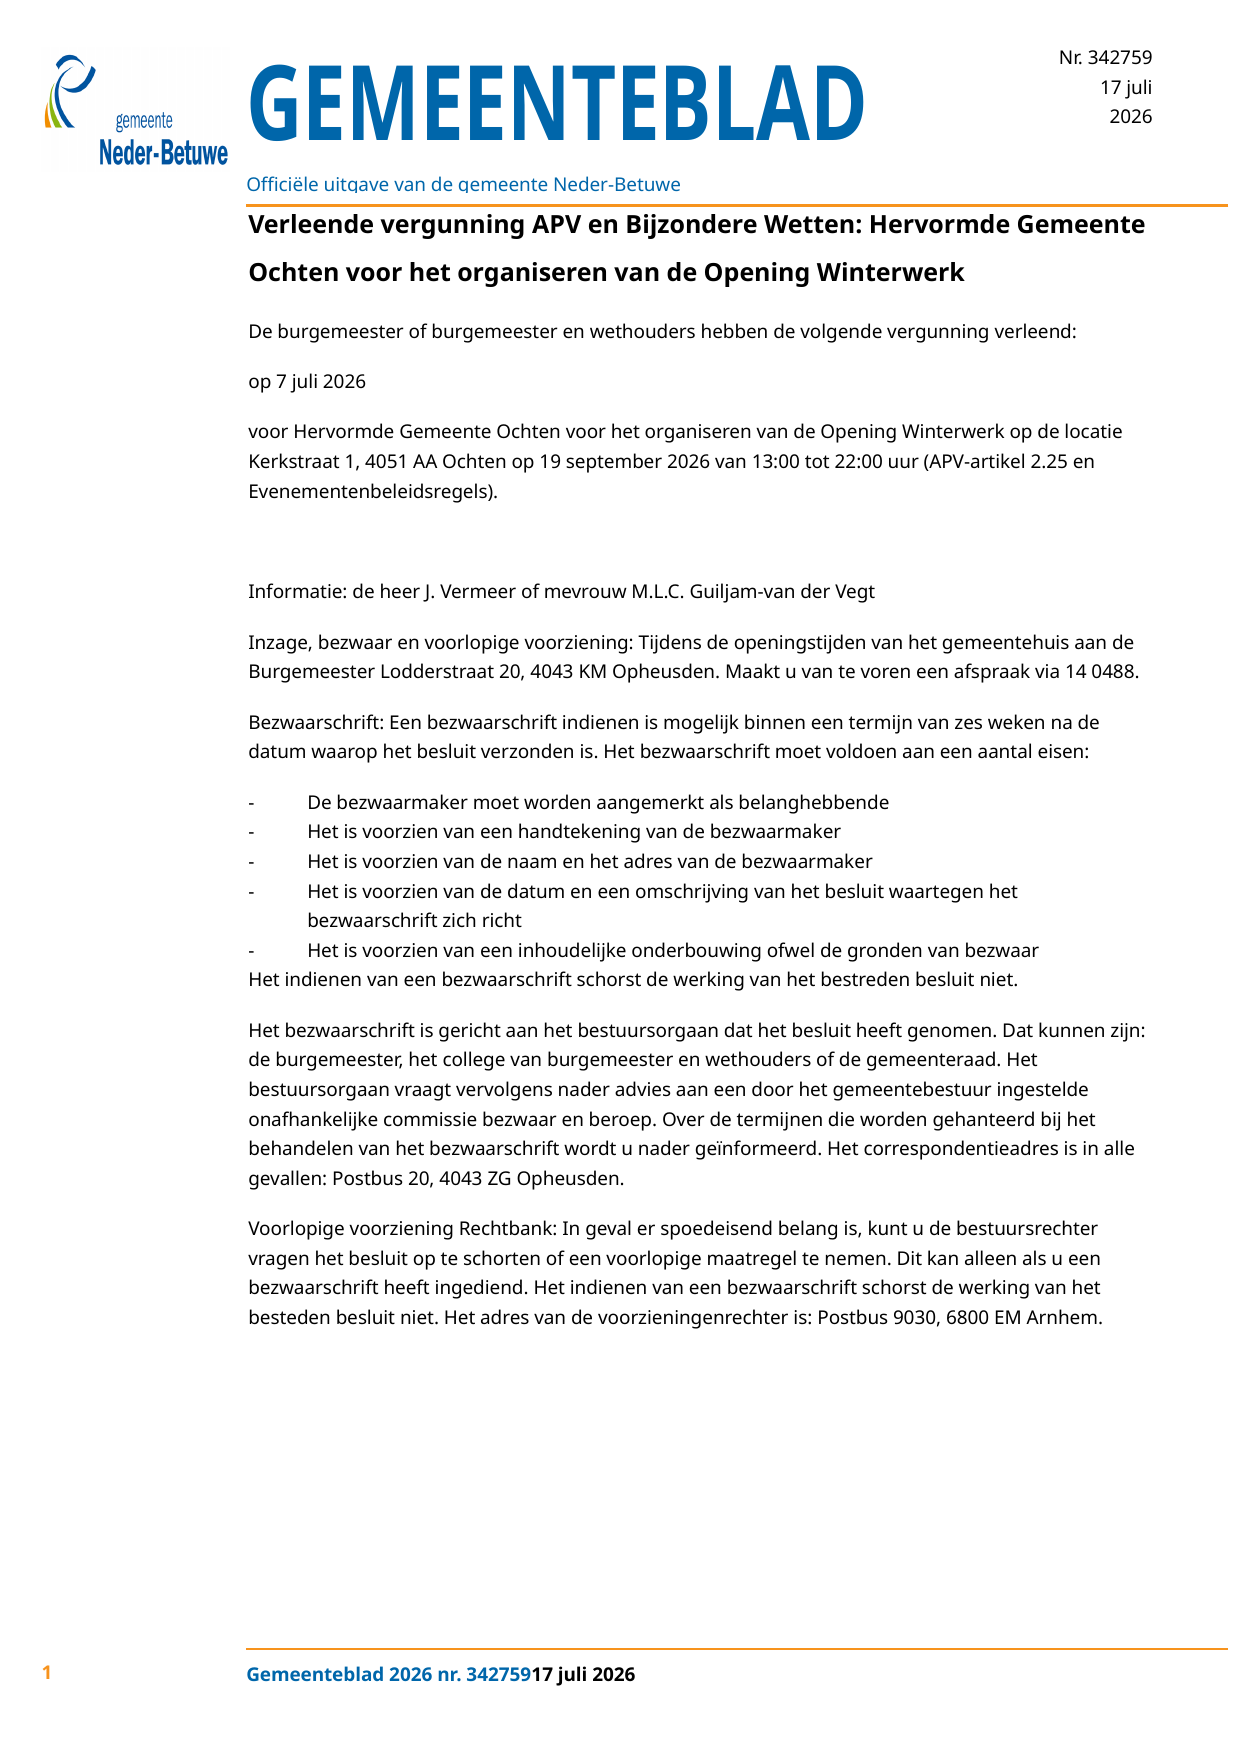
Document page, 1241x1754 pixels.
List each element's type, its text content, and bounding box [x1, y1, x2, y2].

text voor Hervormde Gemeente Ochten voor het organiseren van de Opening Winterwerk op de locatie Kerkstraat 1, 4051 AA Ochten op 19 september 2026 van 13:00 tot 22:00 uur (APV-artikel 2.25 en Evenementenbeleidsregels). [248, 419, 1152, 504]
picture [41, 47, 231, 172]
text De burgemeester of burgemeester en wethouders hebben de volgende vergunning verleend: [248, 318, 1152, 344]
text Inzage, bezwaar en voorlopige voorziening: Tijdens de openingstijden van het gemeentehuis aan de Burgemeester Lodderstraat 20, 4043 KM Opheusden. Maakt u van te voren een afspraak via 14 0488. [248, 629, 1152, 684]
list Het is voorzien van de naam en het adres van de bezwaarmaker [248, 848, 1152, 874]
text Voorlopige voorziening Rechtbank: In geval er spoedeisend belang is, kunt u de bestuursrechter vragen het besluit op te schorten of een voorlopige maatregel te nemen. Dit kan alleen als u een bezwaarschrift heeft ingediend. Het indienen van een bezwaarschrift schorst de werking van het besteden besluit niet. Het adres van de voorzieningenrechter is: Postbus 9030, 6800 EM Arnhem. [248, 1215, 1152, 1330]
text Verleende vergunning APV en Bijzondere Wetten: Hervormde Gemeente Ochten voor het organiseren van de Opening Winterwerk [248, 207, 1152, 288]
text Het bezwaarschrift is gericht aan het bestuursorgaan dat het besluit heeft genomen. Dat kunnen zijn: de burgemeester, het college van burgemeester en wethouders of de gemeenteraad. Het bestuursorgaan vraagt vervolgens nader advies aan een door het gemeentebestuur ingestelde onafhankelijke commissie bezwaar en beroep. Over de termijnen die worden gehanteerd bij het behandelen van het bezwaarschrift wordt u nader geïnformeerd. Het correspondentieadres is in alle gevallen: Postbus 20, 4043 ZG Opheusden. [248, 1017, 1152, 1191]
text Het indienen van een bezwaarschrift schorst de werking van het bestreden besluit niet. [248, 967, 1152, 992]
text Informatie: de heer J. Vermeer of mevrouw M.L.C. Guiljam-van der Vegt [248, 579, 1152, 604]
list Het is voorzien van een inhoudelijke onderbouwing ofwel de gronden van bezwaar [248, 937, 1152, 963]
text Bezwaarschrift: Een bezwaarschrift indienen is mogelijk binnen een termijn van zes weken na de datum waarop het besluit verzonden is. Het bezwaarschrift moet voldoen aan een aantal eisen: [248, 709, 1152, 764]
list De bezwaarmaker moet worden aangemerkt als belanghebbende [248, 789, 1152, 815]
list Het is voorzien van een handtekening van de bezwaarmaker [248, 819, 1152, 844]
text op 7 juli 2026 [248, 368, 1152, 394]
list Het is voorzien van de datum en een omschrijving van het besluit waartegen het bezwaarschrift zich richt [248, 878, 1152, 933]
